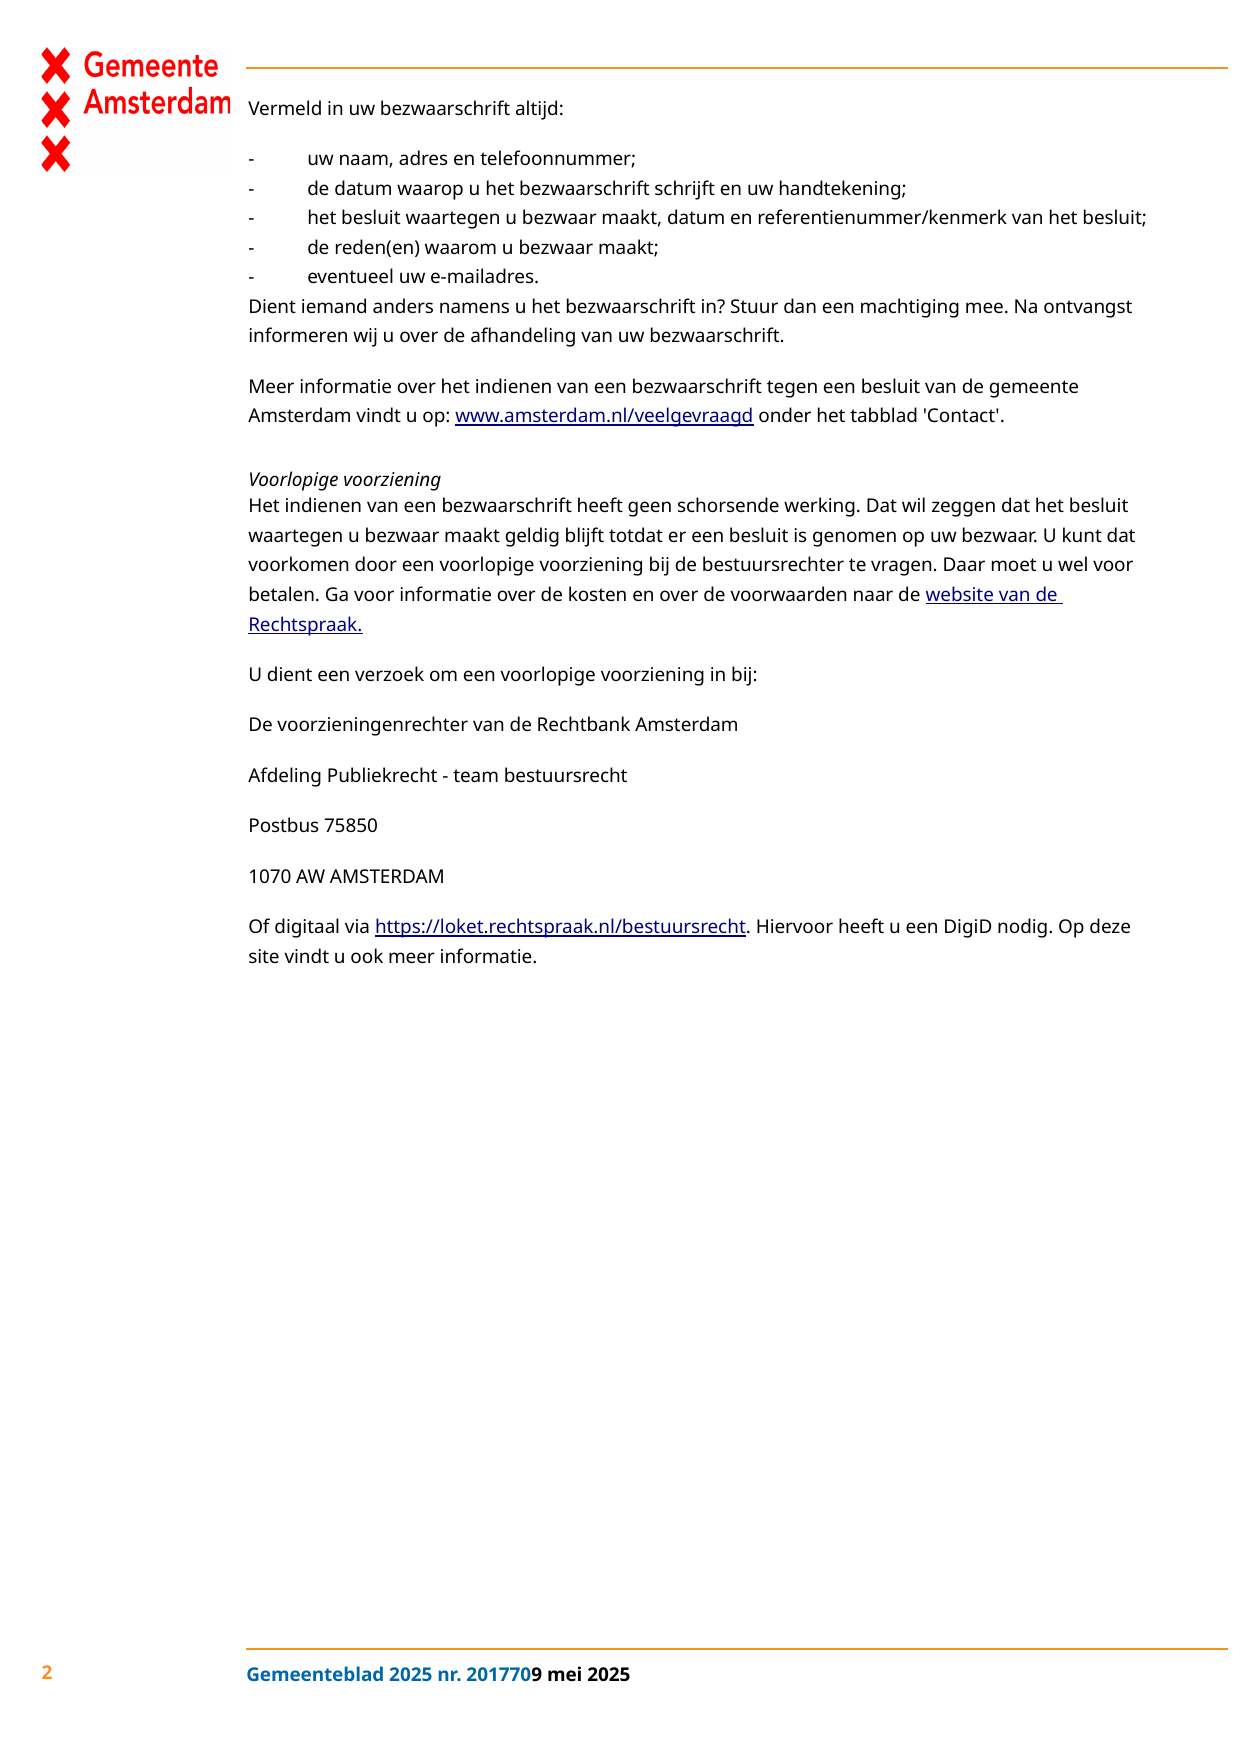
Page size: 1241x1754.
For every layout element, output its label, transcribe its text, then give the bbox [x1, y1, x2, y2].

text Dient iemand anders namens u het bezwaarschrift in? Stuur dan een machtiging mee. Na ontvangst informeren wij u over de afhandeling van uw bezwaarschrift. [248, 293, 1152, 348]
list de reden(en) waarom u bezwaar maakt; [248, 234, 1152, 260]
text Afdeling Publiekrecht - team bestuursrecht [248, 762, 1152, 788]
picture [41, 47, 231, 172]
list de datum waarop u het bezwaarschrift schrijft en uw handtekening; [248, 175, 1152, 201]
text Voorlopige voorziening [248, 467, 1152, 492]
list uw naam, adres en telefoonnummer; [248, 145, 1152, 171]
text Postbus 75850 [248, 812, 1152, 838]
text Het indienen van een bezwaarschrift heeft geen schorsende werking. Dat wil zeggen dat het besluit waartegen u bezwaar maakt geldig blijft totdat er een besluit is genomen op uw bezwaar. U kunt dat voorkomen door een voorlopige voorziening bij de bestuursrechter te vragen. Daar moet u wel voor betalen. Ga voor informatie over de kosten en over de voorwaarden naar de website van de Rechtspraak. [248, 492, 1152, 636]
list het besluit waartegen u bezwaar maakt, datum en referentienummer/kenmerk van het besluit; [248, 204, 1152, 230]
text 1070 AW AMSTERDAM [248, 863, 1152, 888]
text Vermeld in uw bezwaarschrift altijd: [248, 95, 1152, 121]
text De voorzieningenrechter van de Rechtbank Amsterdam [248, 712, 1152, 737]
text Meer informatie over het indienen van een bezwaarschrift tegen een besluit van de gemeente Amsterdam vindt u op: www.amsterdam.nl/veelgevraagd onder het tabblad 'Contact'. [248, 373, 1152, 428]
text Of digitaal via https://loket.rechtspraak.nl/bestuursrecht. Hiervoor heeft u een DigiD nodig. Op deze site vindt u ook meer informatie. [248, 913, 1152, 968]
list eventueel uw e-mailadres. [248, 263, 1152, 289]
text U dient een verzoek om een voorlopige voorziening in bij: [248, 661, 1152, 687]
